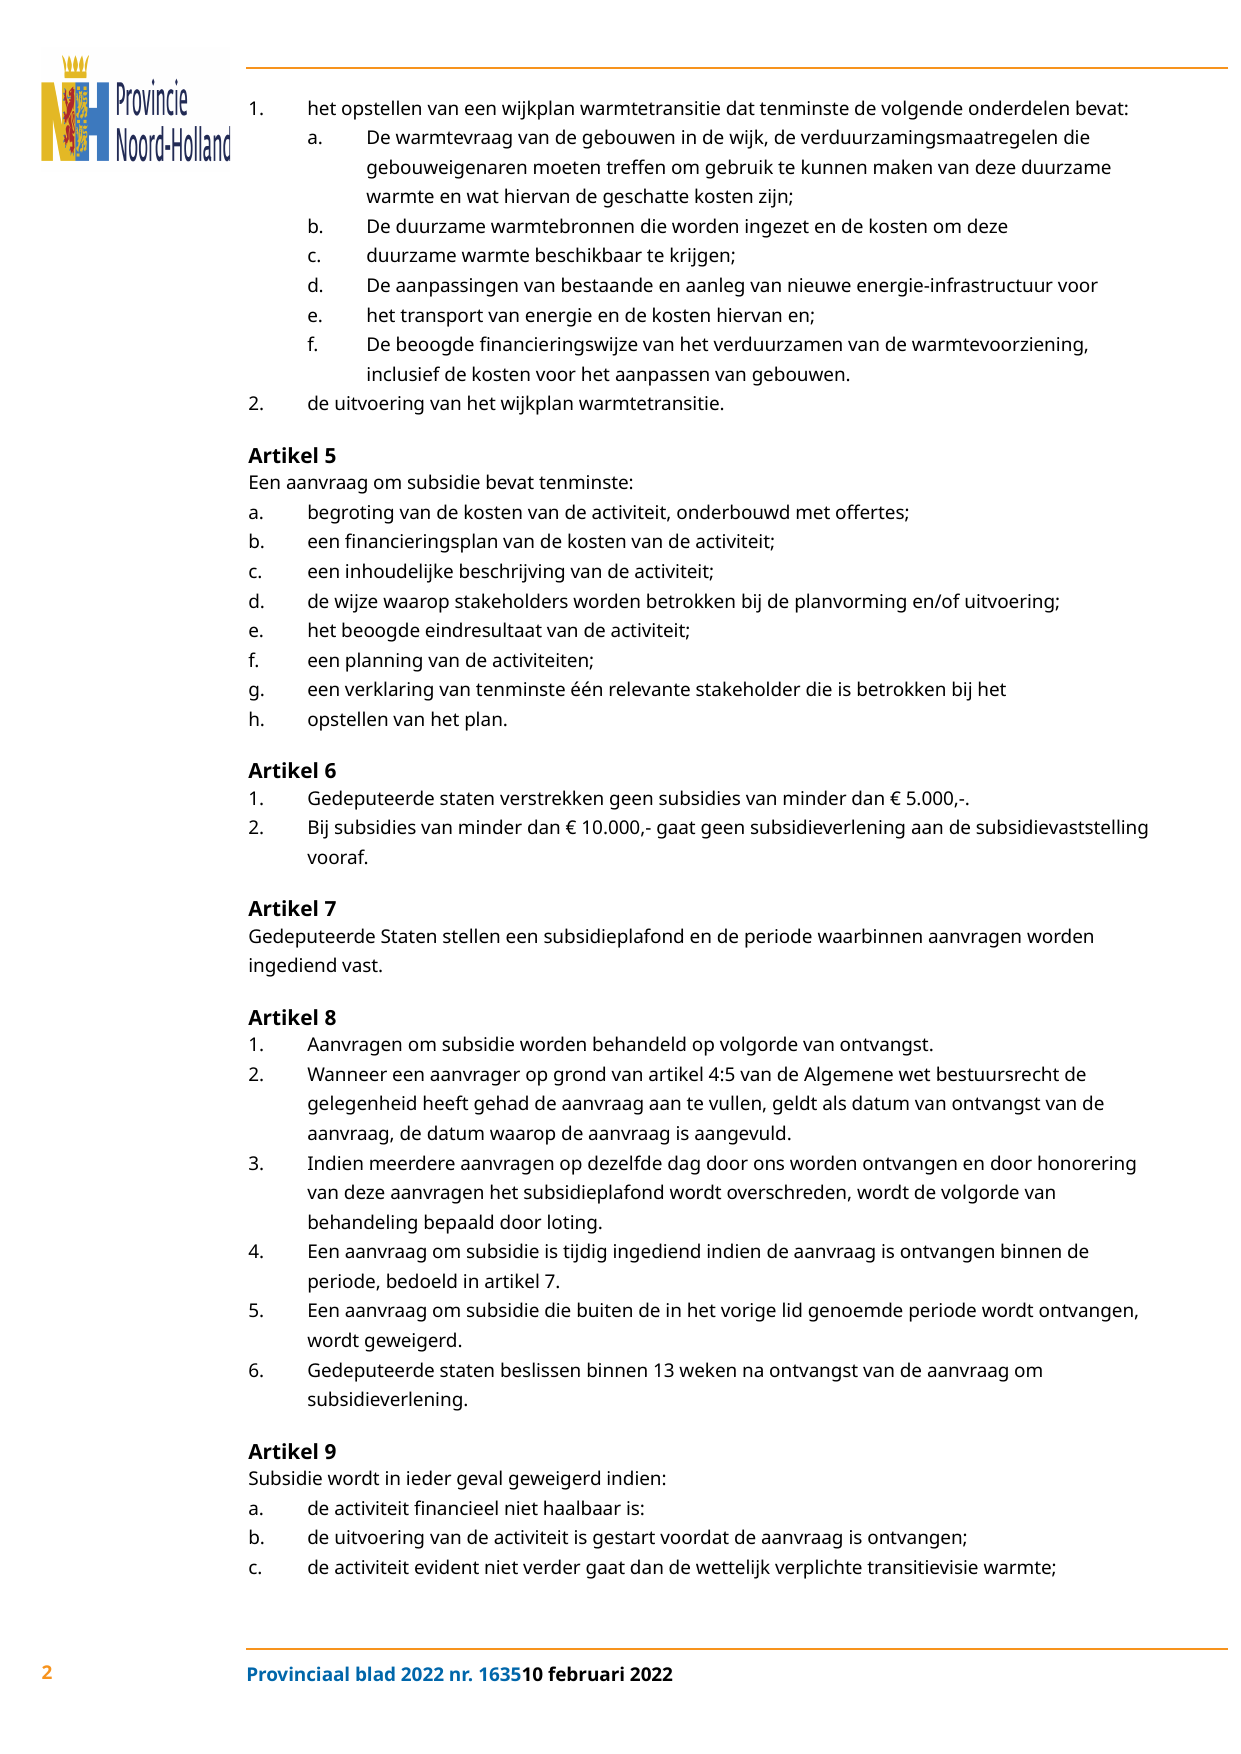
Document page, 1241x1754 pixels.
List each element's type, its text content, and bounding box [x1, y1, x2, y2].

picture [41, 47, 231, 172]
list het opstellen van een wijkplan warmtetransitie dat tenminste de volgende onderdelen bevat: [248, 95, 1152, 121]
list De duurzame warmtebronnen die worden ingezet en de kosten om deze [307, 213, 1152, 239]
list Een aanvraag om subsidie die buiten de in het vorige lid genoemde periode wordt ontvangen, wordt geweigerd. [248, 1298, 1152, 1353]
text Gedeputeerde Staten stellen een subsidieplafond en de periode waarbinnen aanvragen worden ingediend vast. [248, 923, 1152, 978]
list de uitvoering van de activiteit is gestart voordat de aanvraag is ontvangen; [248, 1524, 1152, 1550]
list het beoogde eindresultaat van de activiteit; [248, 617, 1152, 643]
text Artikel 5 [248, 441, 1152, 469]
list een financieringsplan van de kosten van de activiteit; [248, 529, 1152, 554]
list de activiteit financieel niet haalbaar is: [248, 1495, 1152, 1521]
list Wanneer een aanvrager op grond van artikel 4:5 van de Algemene wet bestuursrecht de gelegenheid heeft gehad de aanvraag aan te vullen, geldt als datum van ontvangst van de aanvraag, de datum waarop de aanvraag is aangevuld. [248, 1061, 1152, 1146]
list een verklaring van tenminste één relevante stakeholder die is betrokken bij het [248, 677, 1152, 702]
list Een aanvraag om subsidie is tijdig ingediend indien de aanvraag is ontvangen binnen de periode, bedoeld in artikel 7. [248, 1238, 1152, 1294]
list de activiteit evident niet verder gaat dan de wettelijk verplichte transitievisie warmte; [248, 1554, 1152, 1580]
text Artikel 8 [248, 1003, 1152, 1031]
list De aanpassingen van bestaande en aanleg van nieuwe energie-infrastructuur voor [307, 272, 1152, 298]
text Subsidie wordt in ieder geval geweigerd indien: [248, 1465, 1152, 1491]
list De warmtevraag van de gebouwen in de wijk, de verduurzamingsmaatregelen die gebouweigenaren moeten treffen om gebruik te kunnen maken van deze duurzame warmte en wat hiervan de geschatte kosten zijn; [307, 124, 1152, 209]
text Artikel 9 [248, 1437, 1152, 1465]
list Aanvragen om subsidie worden behandeld op volgorde van ontvangst. [248, 1031, 1152, 1057]
text Artikel 6 [248, 757, 1152, 785]
list begroting van de kosten van de activiteit, onderbouwd met offertes; [248, 499, 1152, 525]
list opstellen van het plan. [248, 706, 1152, 732]
list Gedeputeerde staten verstrekken geen subsidies van minder dan € 5.000,-. [248, 785, 1152, 811]
text Artikel 7 [248, 894, 1152, 923]
list een inhoudelijke beschrijving van de activiteit; [248, 558, 1152, 584]
list Indien meerdere aanvragen op dezelfde dag door ons worden ontvangen en door honorering van deze aanvragen het subsidieplafond wordt overschreden, wordt de volgorde van behandeling bepaald door loting. [248, 1150, 1152, 1235]
list duurzame warmte beschikbaar te krijgen; [307, 243, 1152, 268]
list De beoogde financieringswijze van het verduurzamen van de warmtevoorziening, inclusief de kosten voor het aanpassen van gebouwen. [307, 331, 1152, 387]
text Een aanvraag om subsidie bevat tenminste: [248, 469, 1152, 495]
list het transport van energie en de kosten hiervan en; [307, 302, 1152, 328]
list Bij subsidies van minder dan € 10.000,- gaat geen subsidieverlening aan de subsidievaststelling vooraf. [248, 814, 1152, 870]
list de uitvoering van het wijkplan warmtetransitie. [248, 391, 1152, 416]
list de wijze waarop stakeholders worden betrokken bij de planvorming en/of uitvoering; [248, 588, 1152, 613]
list een planning van de activiteiten; [248, 647, 1152, 673]
list Gedeputeerde staten beslissen binnen 13 weken na ontvangst van de aanvraag om subsidieverlening. [248, 1357, 1152, 1412]
